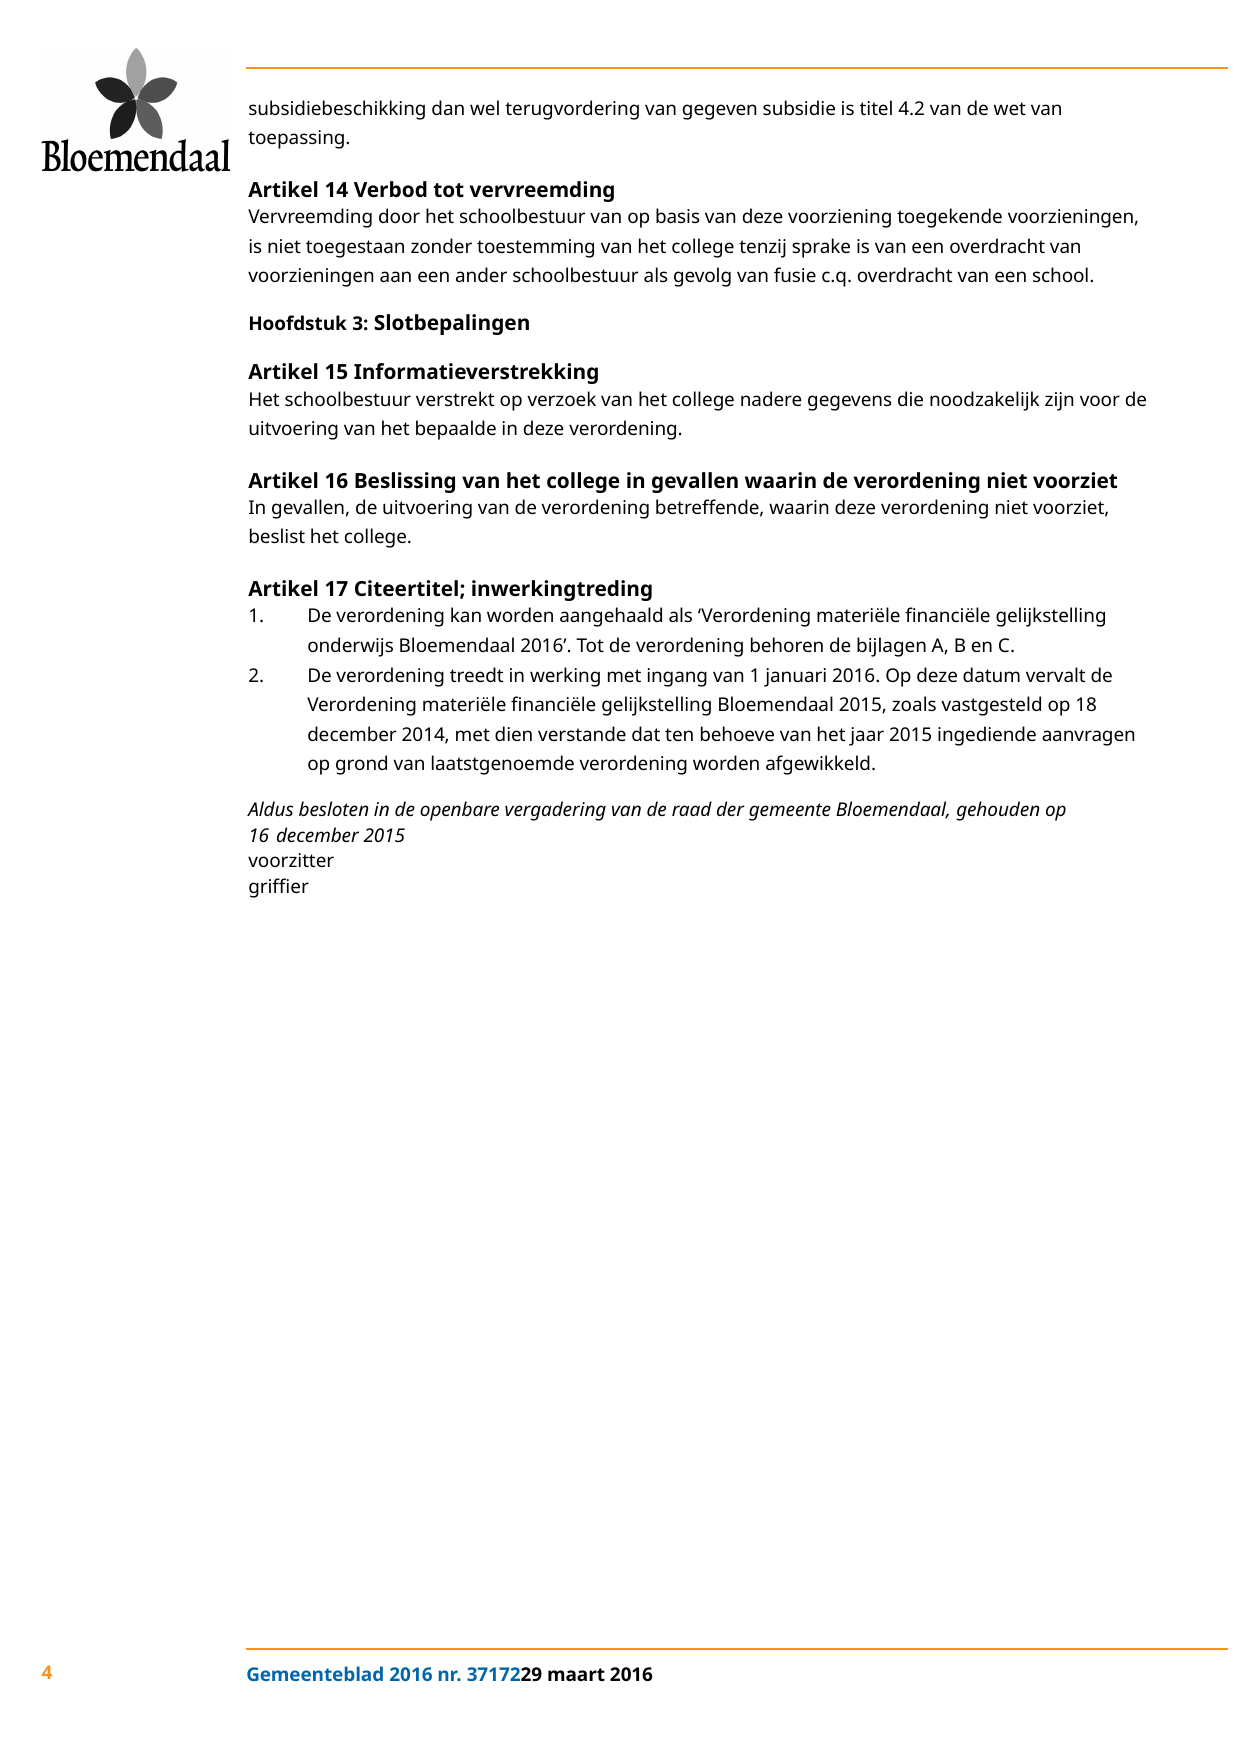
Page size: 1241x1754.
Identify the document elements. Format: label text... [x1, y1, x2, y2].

picture [41, 47, 231, 172]
text In gevallen, de uitvoering van de verordening betreffende, waarin deze verordening niet voorziet, beslist het college. [248, 494, 1152, 549]
list De verordening treedt in werking met ingang van 1 januari 2016. Op deze datum vervalt de Verordening materiële financiële gelijkstelling Bloemendaal 2015, zoals vastgesteld op 18 december 2014, met dien verstande dat ten behoeve van het jaar 2015 ingediende aanvragen op grond van laatstgenoemde verordening worden afgewikkeld. [248, 662, 1152, 776]
text Artikel 17 Citeertitel; inwerkingtreding [248, 574, 1152, 603]
text Artikel 16 Beslissing van het college in gevallen waarin de verordening niet voorziet [248, 466, 1152, 494]
text griffier [248, 873, 1152, 899]
text voorzitter [248, 848, 1152, 873]
text Vervreemding door het schoolbestuur van op basis van deze voorziening toegekende voorzieningen, is niet toegestaan zonder toestemming van het college tenzij sprake is van een overdracht van voorzieningen aan een ander schoolbestuur als gevolg van fusie c.q. overdracht van een school. [248, 203, 1152, 288]
text Het schoolbestuur verstrekt op verzoek van het college nadere gegevens die noodzakelijk zijn voor de uitvoering van het bepaalde in deze verordening. [248, 386, 1152, 441]
text Aldus besloten in de openbare vergadering van de raad der gemeente Bloemendaal, gehouden op 16 december 2015 [248, 796, 1152, 848]
text Artikel 14 Verbod tot vervreemding [248, 175, 1152, 203]
text Artikel 15 Informatieverstrekking [248, 357, 1152, 386]
text Hoofdstuk 3: Slotbepalingen [248, 308, 1152, 336]
list De verordening kan worden aangehaald als ‘Verordening materiële financiële gelijkstelling onderwijs Bloemendaal 2016’. Tot de verordening behoren de bijlagen A, B en C. [248, 603, 1152, 658]
text subsidiebeschikking dan wel terugvordering van gegeven subsidie is titel 4.2 van de wet van toepassing. [248, 95, 1152, 150]
